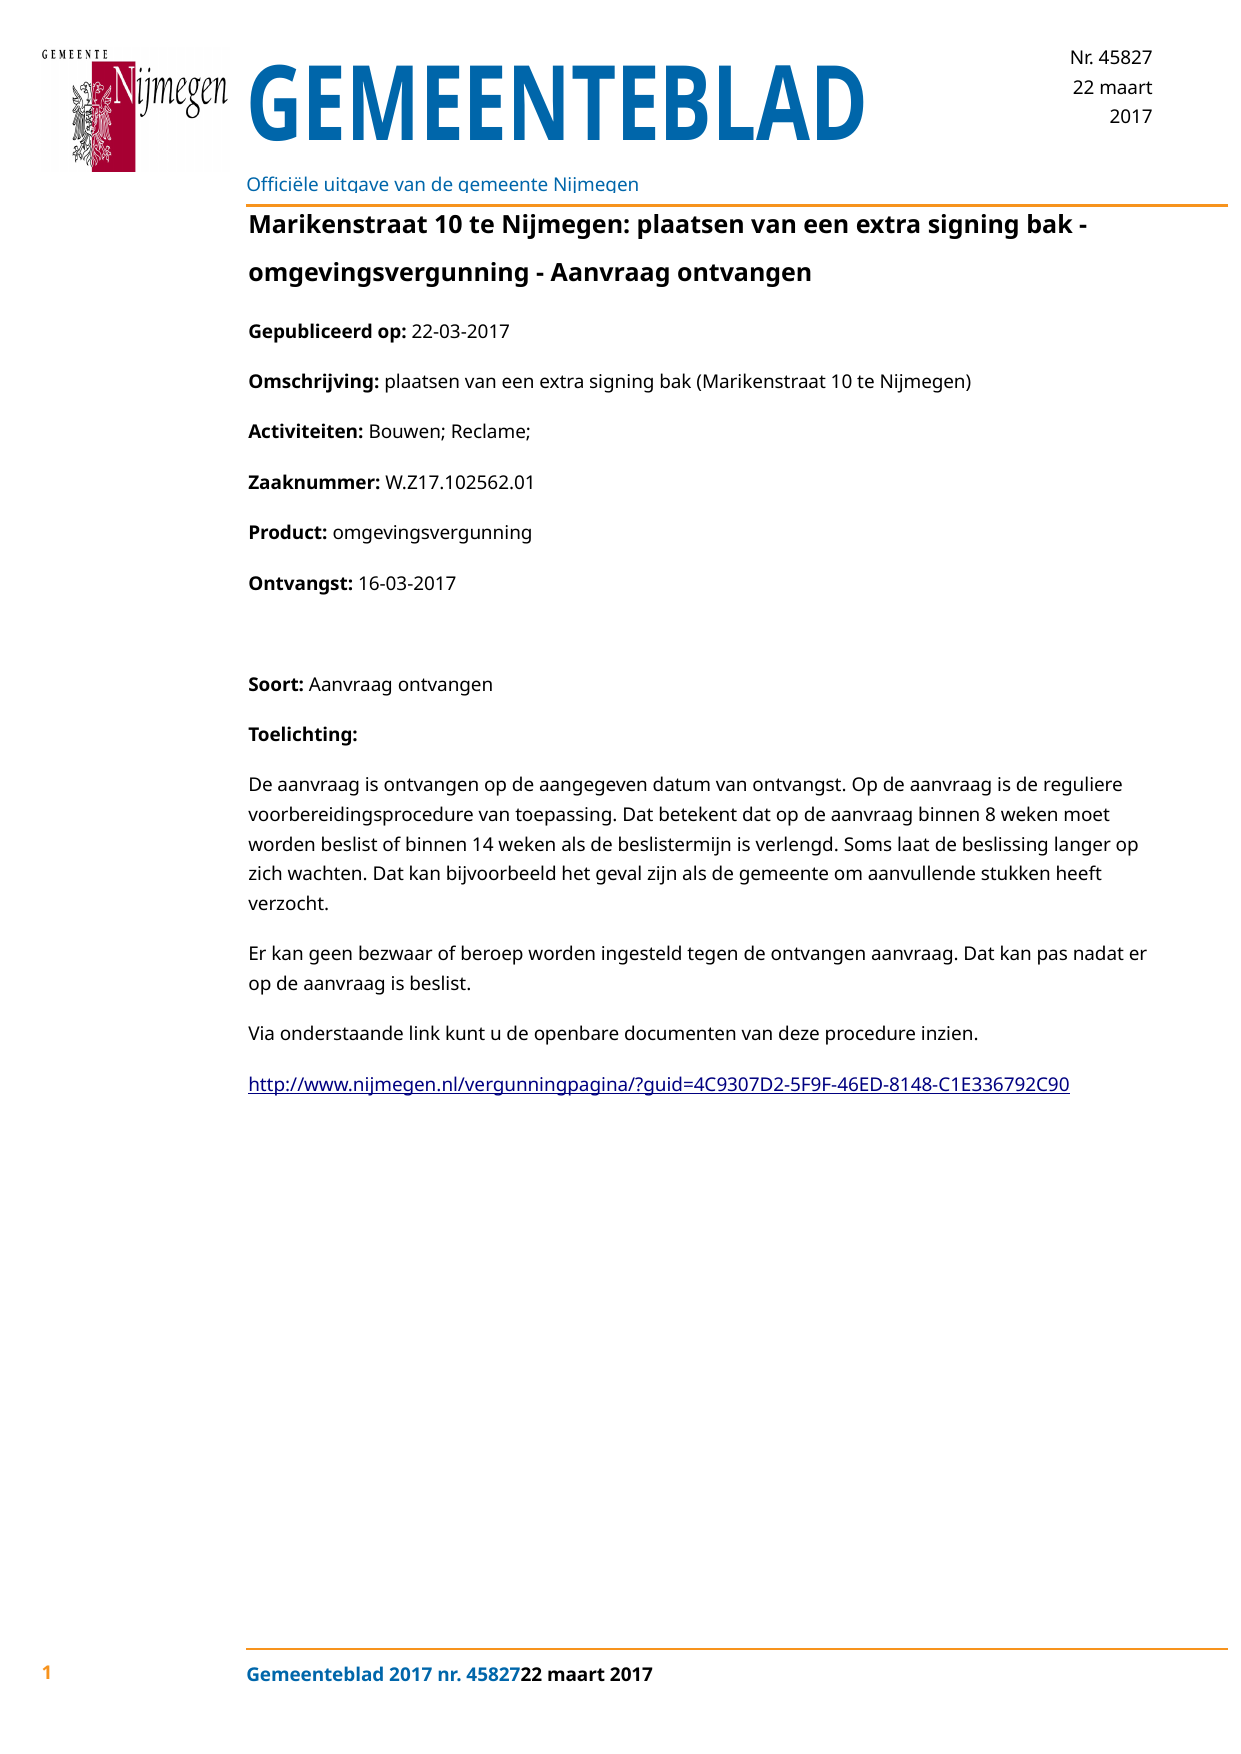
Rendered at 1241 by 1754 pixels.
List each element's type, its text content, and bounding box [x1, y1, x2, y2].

text Soort: Aanvraag ontvangen [248, 671, 1152, 697]
text Activiteiten: Bouwen; Reclame; [248, 419, 1152, 444]
text Zaaknummer: W.Z17.102562.01 [248, 469, 1152, 495]
text http://www.nijmegen.nl/vergunningpagina/?guid=4C9307D2-5F9F-46ED-8148-C1E336792C90 [248, 1071, 1152, 1097]
text Gepubliceerd op: 22-03-2017 [248, 318, 1152, 344]
text Product: omgevingsvergunning [248, 519, 1152, 545]
text De aanvraag is ontvangen op de aangegeven datum van ontvangst. Op de aanvraag is de reguliere voorbereidingsprocedure van toepassing. Dat betekent dat op de aanvraag binnen 8 weken moet worden beslist of binnen 14 weken als de beslistermijn is verlengd. Soms laat de beslissing langer op zich wachten. Dat kan bijvoorbeeld het geval zijn als de gemeente om aanvullende stukken heeft verzocht. [248, 772, 1152, 916]
text Omschrijving: plaatsen van een extra signing bak (Marikenstraat 10 te Nijmegen) [248, 368, 1152, 394]
picture [41, 47, 231, 172]
text Via onderstaande link kunt u de openbare documenten van deze procedure inzien. [248, 1020, 1152, 1046]
text Toelichting: [248, 721, 1152, 747]
text Er kan geen bezwaar of beroep worden ingesteld tegen de ontvangen aanvraag. Dat kan pas nadat er op de aanvraag is beslist. [248, 940, 1152, 996]
text Ontvangst: 16-03-2017 [248, 570, 1152, 596]
text Marikenstraat 10 te Nijmegen: plaatsen van een extra signing bak - omgevingsvergunning - Aanvraag ontvangen [248, 207, 1152, 288]
